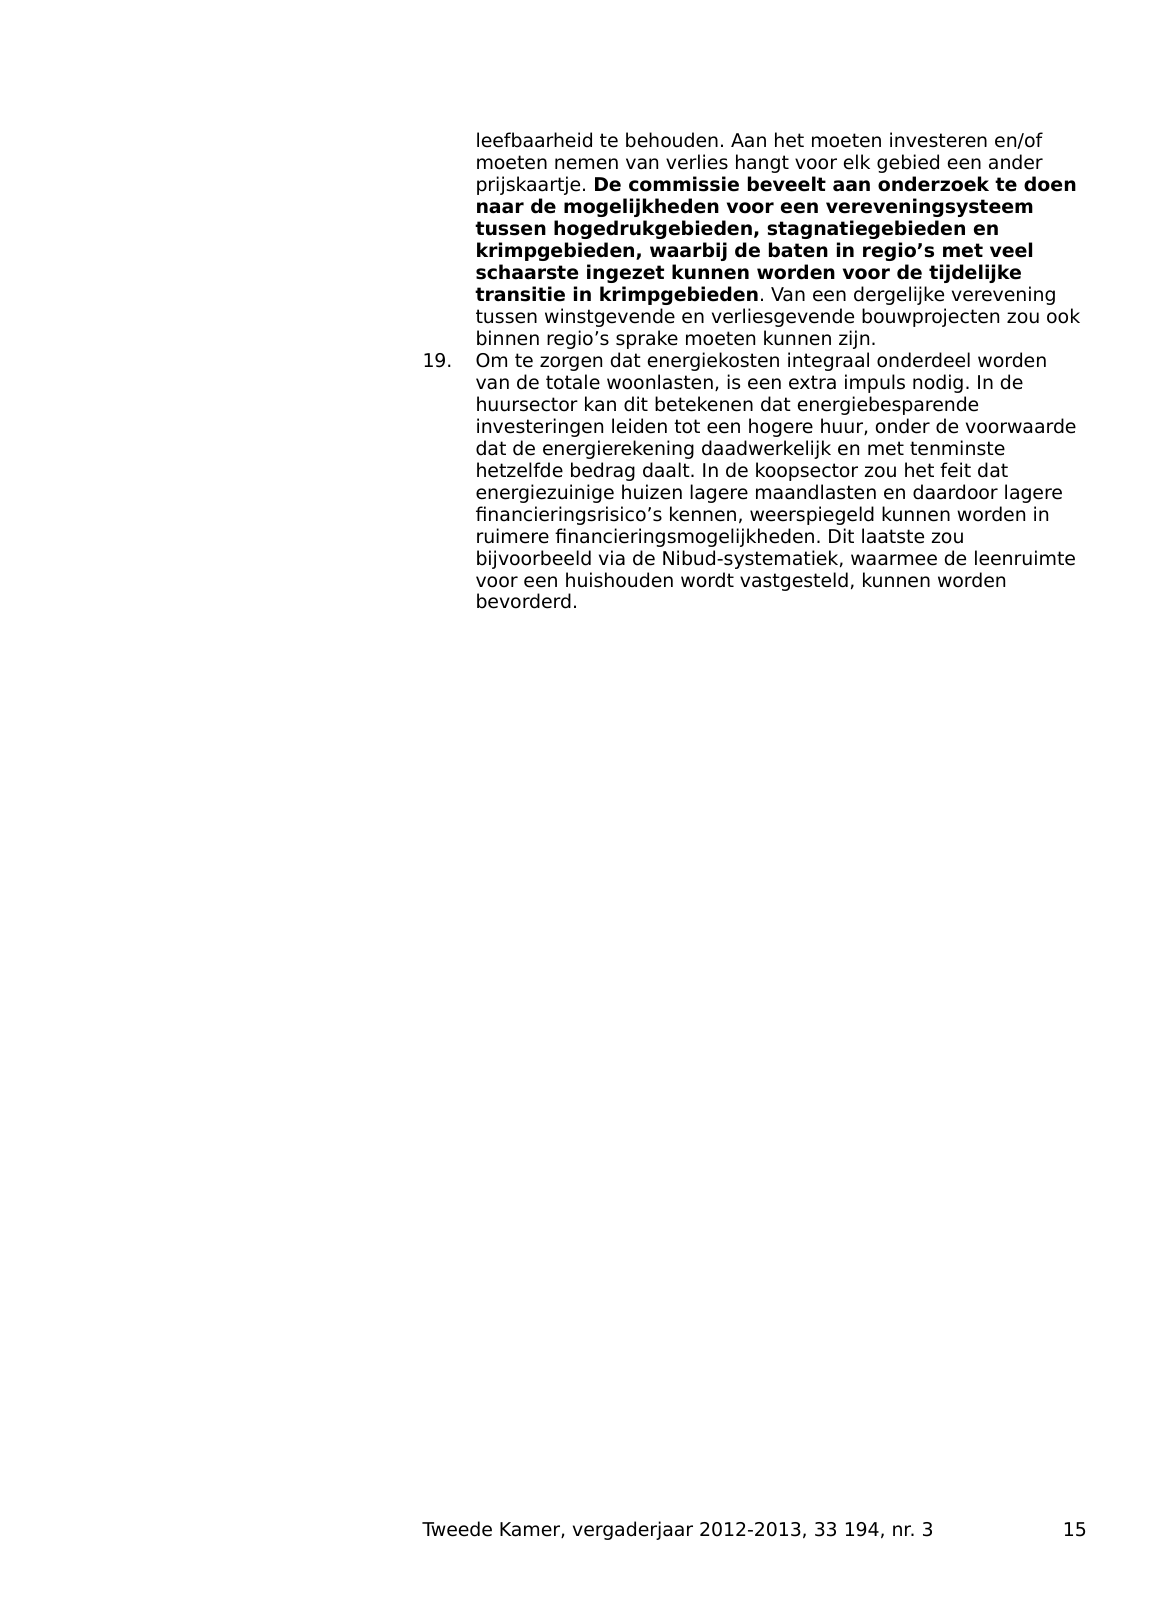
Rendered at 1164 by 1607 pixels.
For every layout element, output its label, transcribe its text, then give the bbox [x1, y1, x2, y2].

text leefbaarheid te behouden. Aan het moeten investeren en/of moeten nemen van verlies hangt voor elk gebied een ander prijskaartje. De commissie beveelt aan onderzoek te doen naar de mogelijkheden voor een vereveningsysteem tussen hogedrukgebieden, stagnatiegebieden en krimpgebieden, waarbij de baten in regio’s met veel schaarste ingezet kunnen worden voor de tijdelijke transitie in krimpgebieden. Van een dergelijke verevening tussen winstgevende en verliesgevende bouwprojecten zou ook binnen regio’s sprake moeten kunnen zijn. [422, 130, 1087, 350]
text 19. Om te zorgen dat energiekosten integraal onderdeel worden van de totale woonlasten, is een extra impuls nodig. In de huursector kan dit betekenen dat energiebesparende investeringen leiden tot een hogere huur, onder de voorwaarde dat de energierekening daadwerkelijk en met tenminste hetzelfde bedrag daalt. In de koopsector zou het feit dat energiezuinige huizen lagere maandlasten en daardoor lagere financieringsrisico’s kennen, weerspiegeld kunnen worden in ruimere financieringsmogelijkheden. Dit laatste zou bijvoorbeeld via de Nibud-systematiek, waarmee de leenruimte voor een huishouden wordt vastgesteld, kunnen worden bevorderd. [422, 350, 1087, 613]
